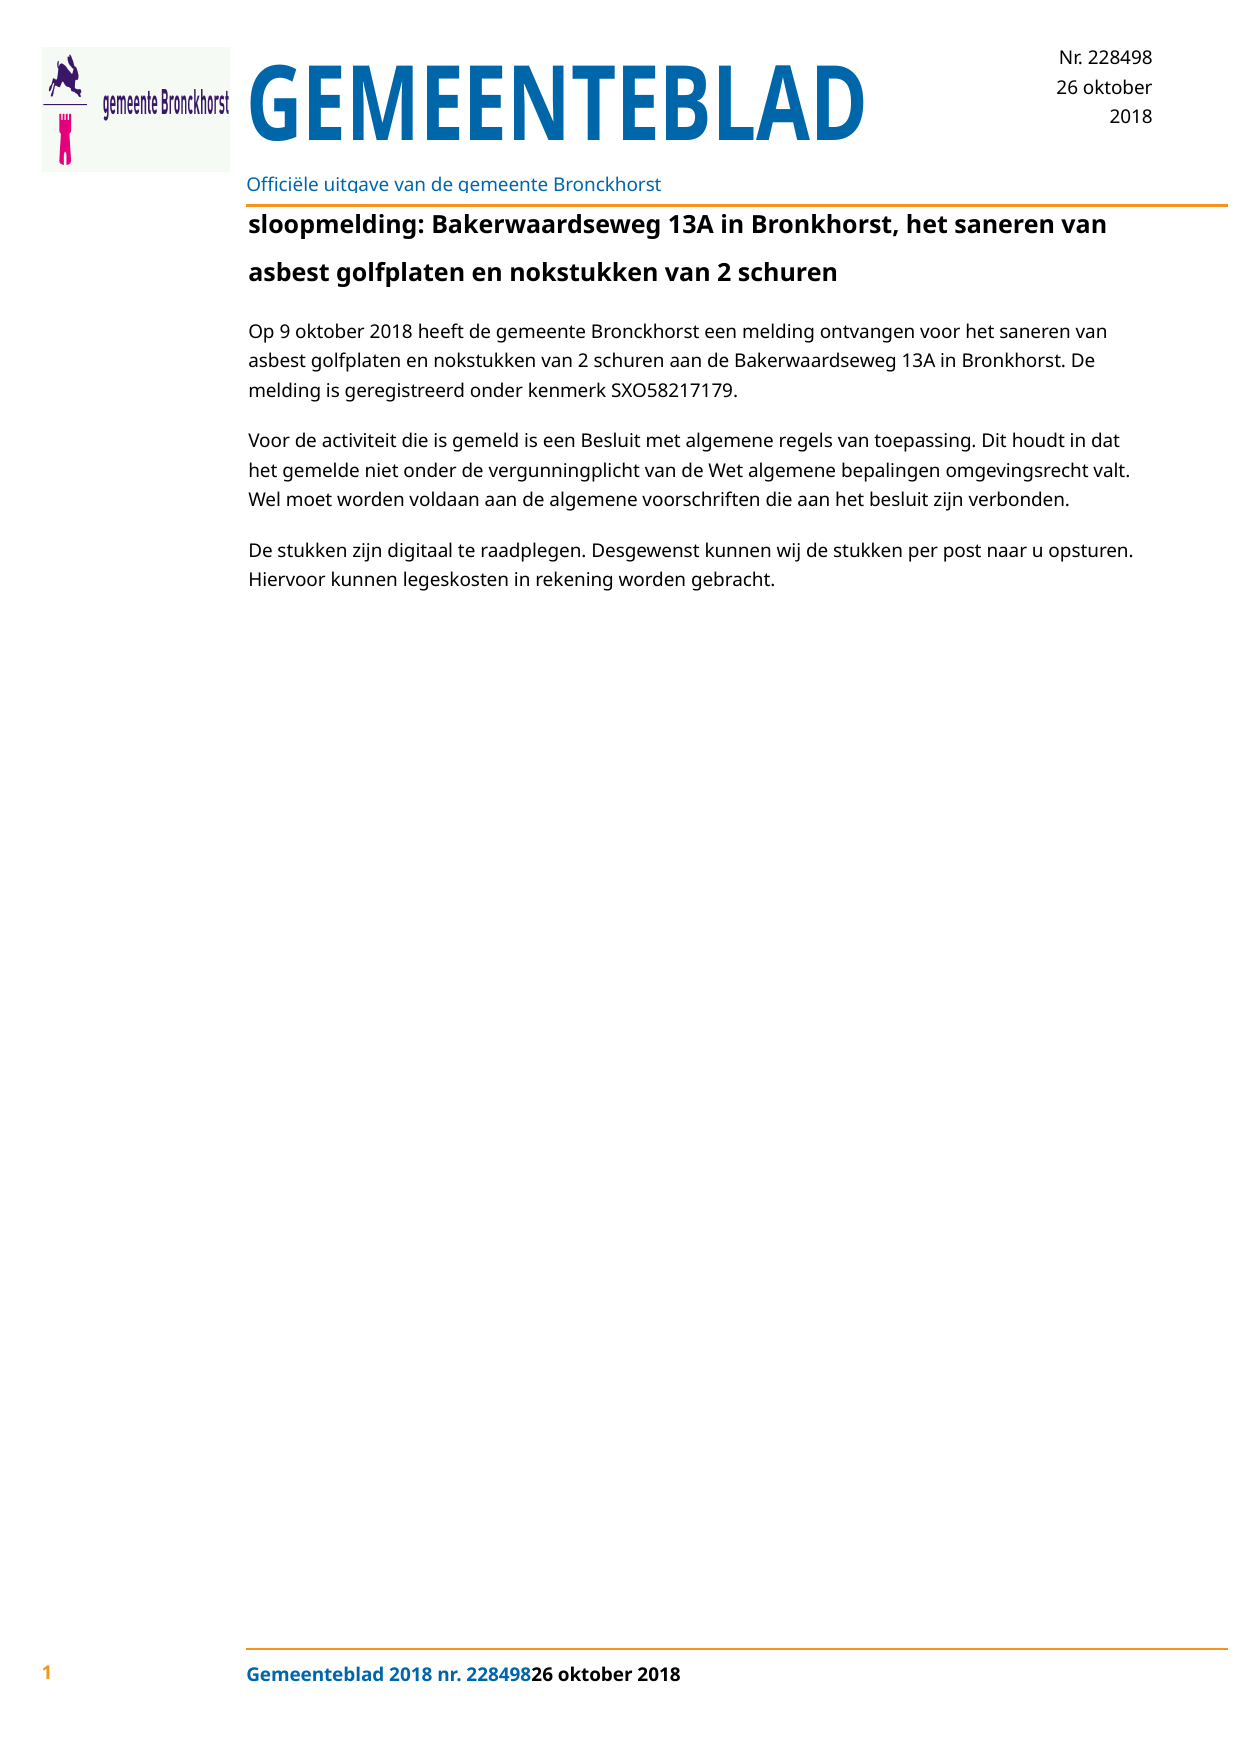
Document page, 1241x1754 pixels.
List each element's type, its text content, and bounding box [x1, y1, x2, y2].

text De stukken zijn digitaal te raadplegen. Desgewenst kunnen wij de stukken per post naar u opsturen. Hiervoor kunnen legeskosten in rekening worden gebracht. [248, 537, 1152, 592]
text sloopmelding: Bakerwaardseweg 13A in Bronkhorst, het saneren van asbest golfplaten en nokstukken van 2 schuren [248, 207, 1152, 288]
picture [41, 47, 231, 172]
text Op 9 oktober 2018 heeft de gemeente Bronckhorst een melding ontvangen voor het saneren van asbest golfplaten en nokstukken van 2 schuren aan de Bakerwaardseweg 13A in Bronkhorst. De melding is geregistreerd onder kenmerk SXO58217179. [248, 318, 1152, 403]
text Voor de activiteit die is gemeld is een Besluit met algemene regels van toepassing. Dit houdt in dat het gemelde niet onder de vergunningplicht van de Wet algemene bepalingen omgevingsrecht valt. Wel moet worden voldaan aan de algemene voorschriften die aan het besluit zijn verbonden. [248, 427, 1152, 512]
